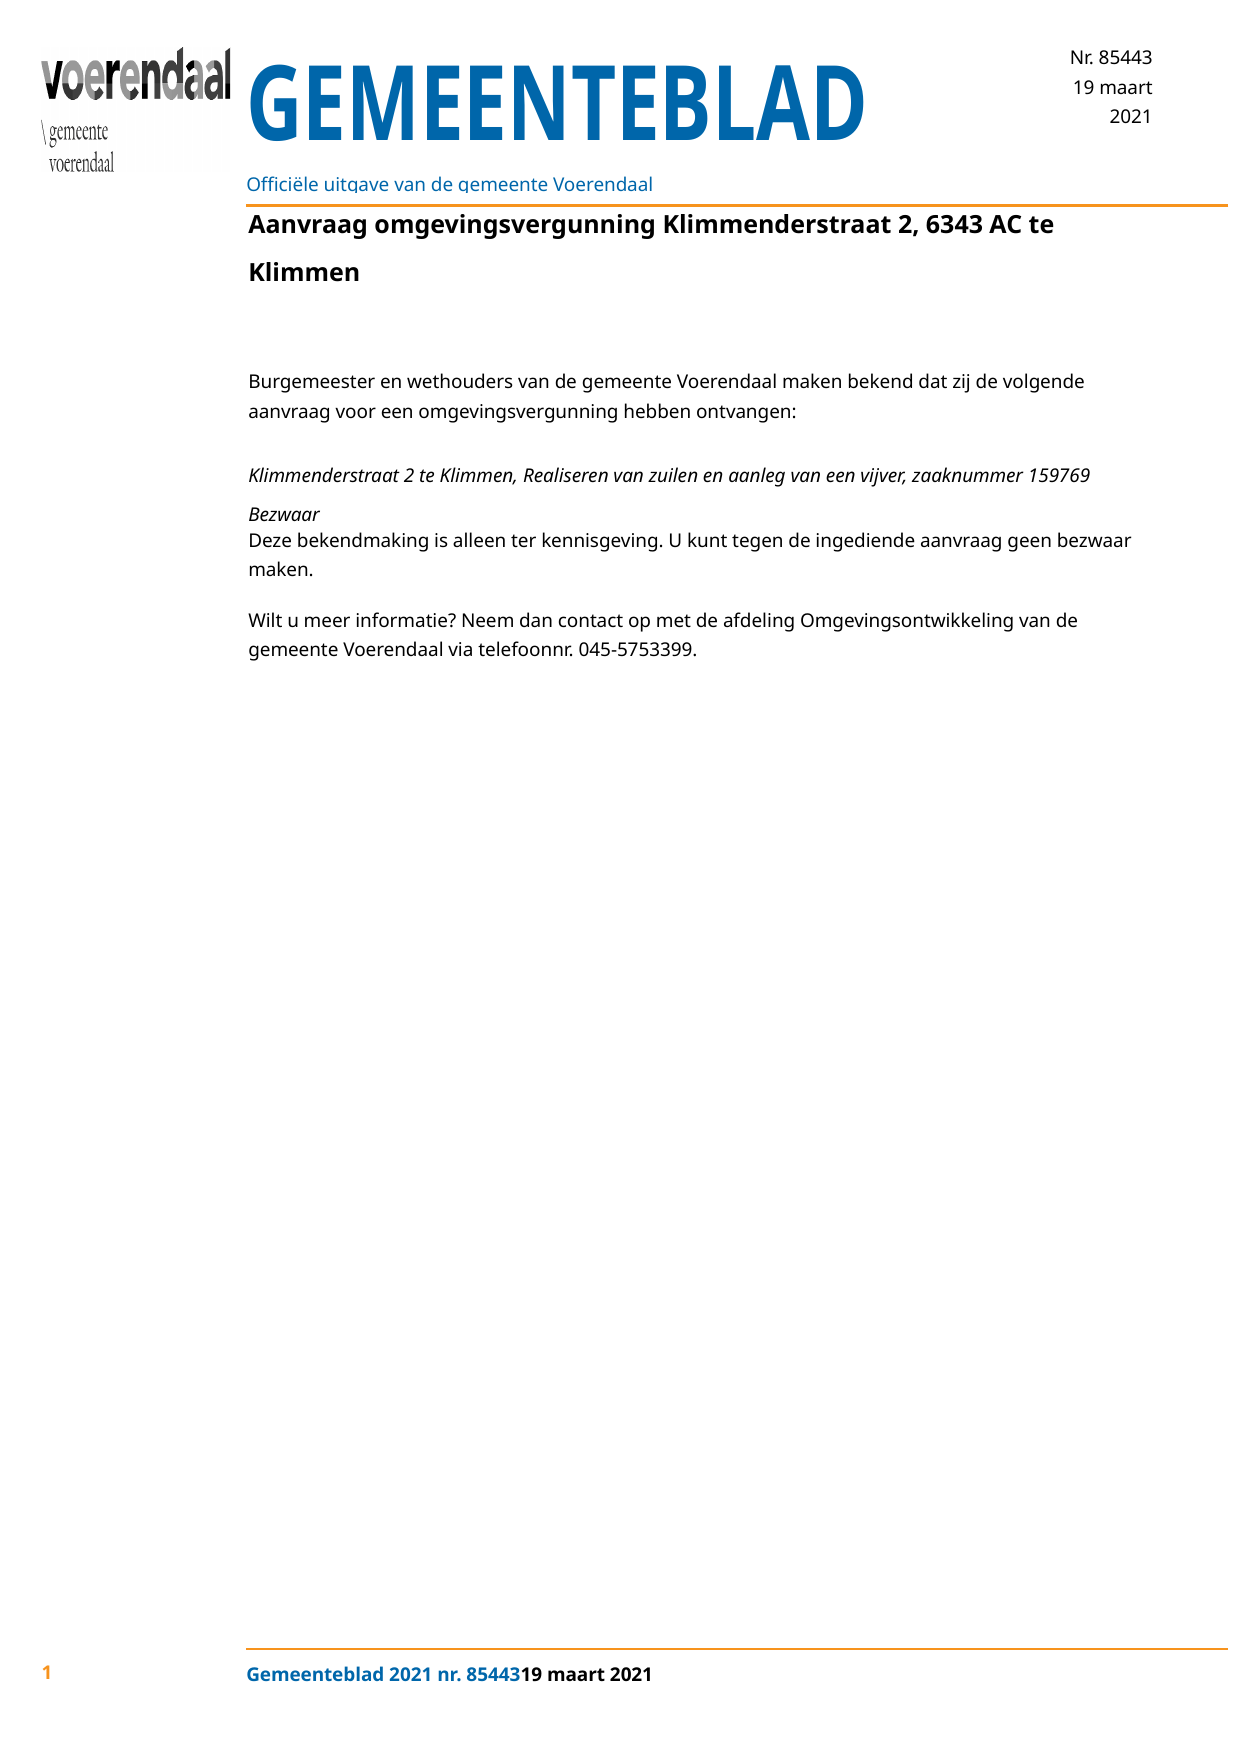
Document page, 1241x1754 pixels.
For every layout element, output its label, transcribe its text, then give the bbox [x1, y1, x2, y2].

text Deze bekendmaking is alleen ter kennisgeving. U kunt tegen de ingediende aanvraag geen bezwaar maken. [248, 527, 1152, 582]
text Aanvraag omgevingsvergunning Klimmenderstraat 2, 6343 AC te Klimmen [248, 207, 1152, 288]
text Burgemeester en wethouders van de gemeente Voerendaal maken bekend dat zij de volgende aanvraag voor een omgevingsvergunning hebben ontvangen: [248, 368, 1152, 424]
text Klimmenderstraat 2 te Klimmen, Realiseren van zuilen en aanleg van een vijver, zaaknummer 159769 [248, 462, 1152, 488]
text Bezwaar [248, 501, 1152, 527]
text Wilt u meer informatie? Neem dan contact op met de afdeling Omgevingsontwikkeling van de gemeente Voerendaal via telefoonnr. 045-5753399. [248, 607, 1152, 662]
picture [41, 47, 231, 172]
